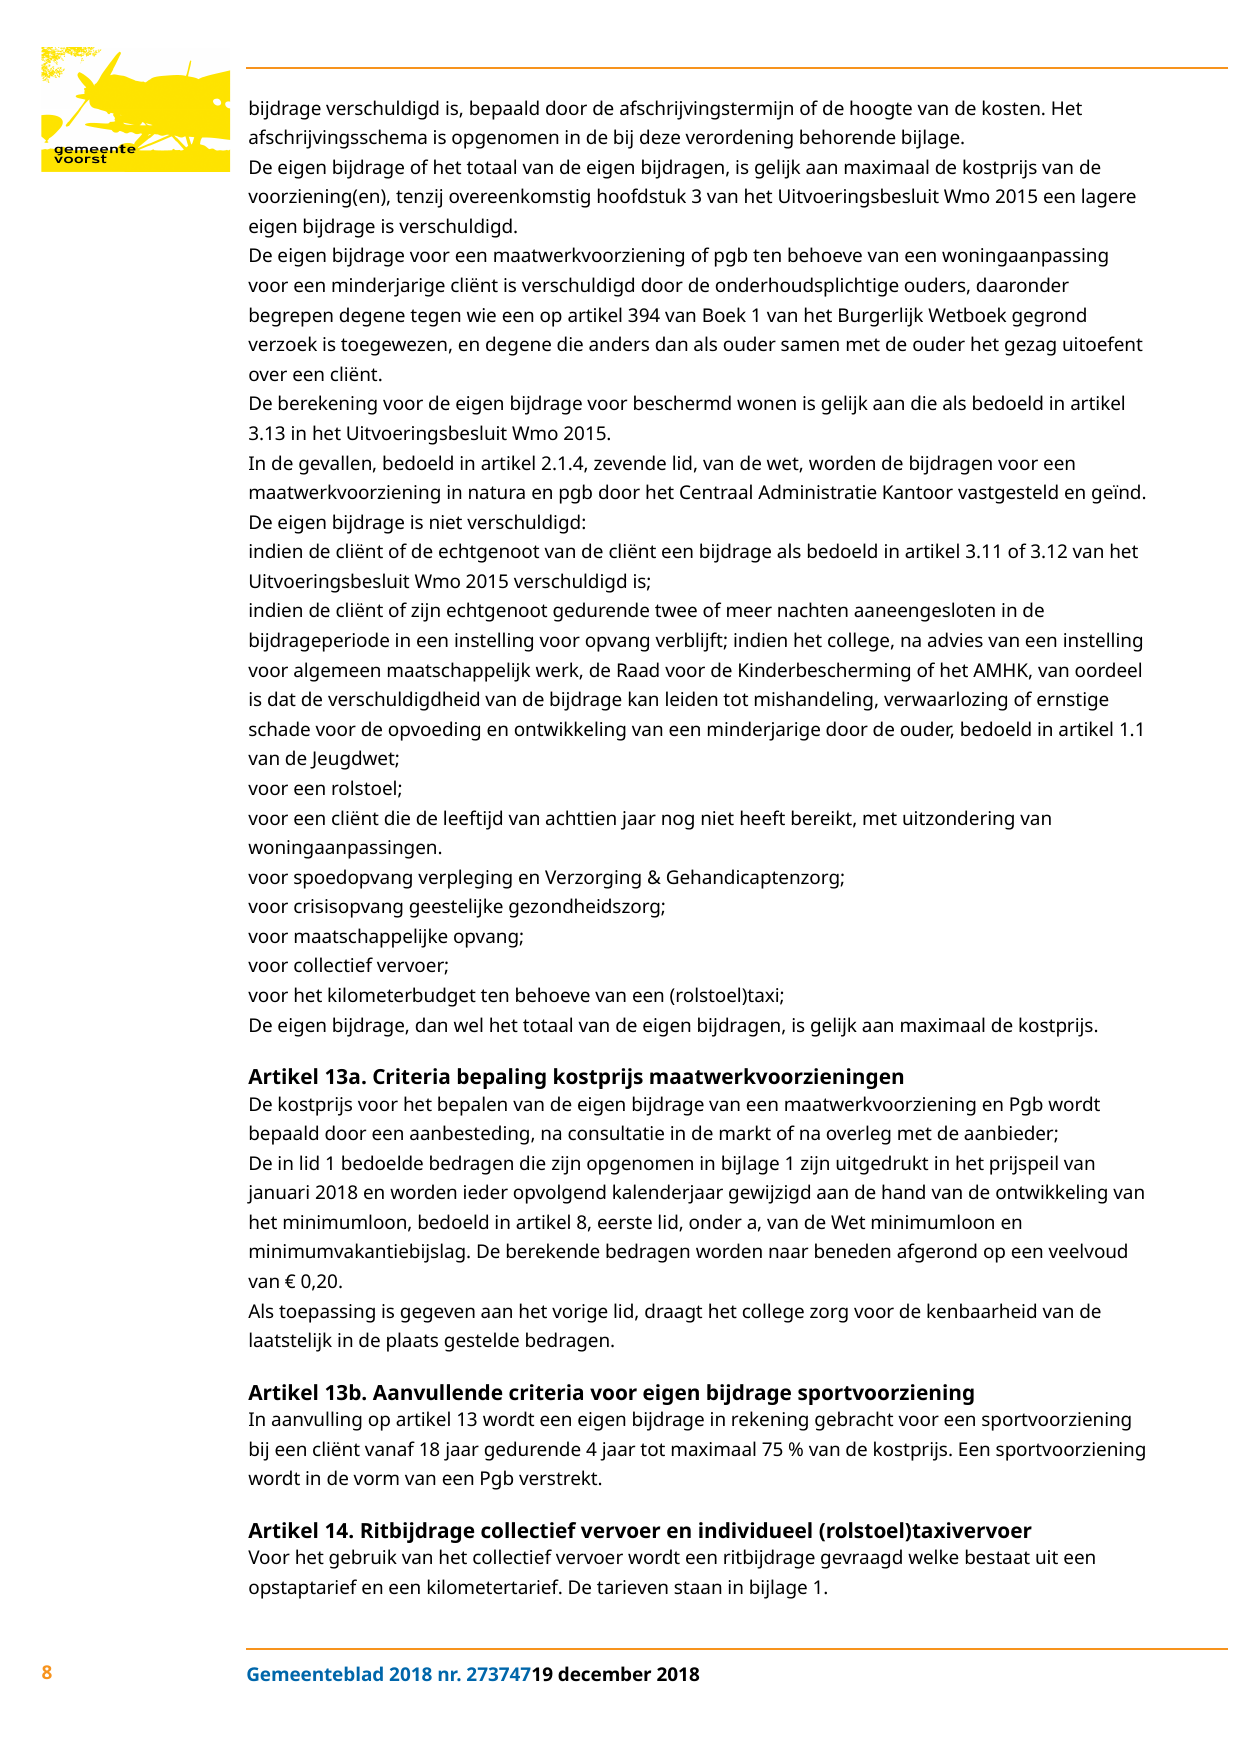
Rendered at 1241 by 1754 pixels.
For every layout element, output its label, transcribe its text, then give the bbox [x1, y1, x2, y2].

text bijdrage verschuldigd is, bepaald door de afschrijvingstermijn of de hoogte van de kosten. Het afschrijvingsschema is opgenomen in de bij deze verordening behorende bijlage. [248, 95, 1152, 150]
text De eigen bijdrage, dan wel het totaal van de eigen bijdragen, is gelijk aan maximaal de kostprijs. [248, 1012, 1152, 1038]
text indien de cliënt of de echtgenoot van de cliënt een bijdrage als bedoeld in artikel 3.11 of 3.12 van het Uitvoeringsbesluit Wmo 2015 verschuldigd is; [248, 538, 1152, 594]
text De eigen bijdrage is niet verschuldigd: [248, 509, 1152, 535]
text indien de cliënt of zijn echtgenoot gedurende twee of meer nachten aaneengesloten in de bijdrageperiode in een instelling voor opvang verblijft; indien het college, na advies van een instelling voor algemeen maatschappelijk werk, de Raad voor de Kinderbescherming of het AMHK, van oordeel is dat de verschuldigdheid van de bijdrage kan leiden tot mishandeling, verwaarlozing of ernstige schade voor de opvoeding en ontwikkeling van een minderjarige door de ouder, bedoeld in artikel 1.1 van de Jeugdwet; [248, 598, 1152, 771]
text De kostprijs voor het bepalen van de eigen bijdrage van een maatwerkvoorziening en Pgb wordt bepaald door een aanbesteding, na consultatie in de markt of na overleg met de aanbieder; [248, 1091, 1152, 1146]
text voor crisisopvang geestelijke gezondheidszorg; [248, 893, 1152, 919]
text In de gevallen, bedoeld in artikel 2.1.4, zevende lid, van de wet, worden de bijdragen voor een maatwerkvoorziening in natura en pgb door het Centraal Administratie Kantoor vastgesteld en geïnd. [248, 450, 1152, 505]
text voor spoedopvang verpleging en Verzorging & Gehandicaptenzorg; [248, 864, 1152, 890]
text voor een cliënt die de leeftijd van achttien jaar nog niet heeft bereikt, met uitzondering van woningaanpassingen. [248, 805, 1152, 860]
text Artikel 14. Ritbijdrage collectief vervoer en individueel (rolstoel)taxivervoer [248, 1516, 1152, 1544]
text De berekening voor de eigen bijdrage voor beschermd wonen is gelijk aan die als bedoeld in artikel 3.13 in het Uitvoeringsbesluit Wmo 2015. [248, 391, 1152, 446]
text Artikel 13a. Criteria bepaling kostprijs maatwerkvoorzieningen [248, 1062, 1152, 1091]
text voor het kilometerbudget ten behoeve van een (rolstoel)taxi; [248, 982, 1152, 1008]
text Als toepassing is gegeven aan het vorige lid, draagt het college zorg voor de kenbaarheid van de laatstelijk in de plaats gestelde bedragen. [248, 1298, 1152, 1353]
text voor maatschappelijke opvang; [248, 923, 1152, 949]
text voor collectief vervoer; [248, 953, 1152, 978]
text De in lid 1 bedoelde bedragen die zijn opgenomen in bijlage 1 zijn uitgedrukt in het prijspeil van januari 2018 en worden ieder opvolgend kalenderjaar gewijzigd aan de hand van de ontwikkeling van het minimumloon, bedoeld in artikel 8, eerste lid, onder a, van de Wet minimumloon en minimumvakantiebijslag. De berekende bedragen worden naar beneden afgerond op een veelvoud van € 0,20. [248, 1150, 1152, 1294]
text De eigen bijdrage voor een maatwerkvoorziening of pgb ten behoeve van een woningaanpassing voor een minderjarige cliënt is verschuldigd door de onderhoudsplichtige ouders, daaronder begrepen degene tegen wie een op artikel 394 van Boek 1 van het Burgerlijk Wetboek gegrond verzoek is toegewezen, en degene die anders dan als ouder samen met de ouder het gezag uitoefent over een cliënt. [248, 243, 1152, 387]
text Voor het gebruik van het collectief vervoer wordt een ritbijdrage gevraagd welke bestaat uit een opstaptarief en een kilometertarief. De tarieven staan in bijlage 1. [248, 1544, 1152, 1599]
text voor een rolstoel; [248, 775, 1152, 801]
picture [41, 47, 231, 172]
text De eigen bijdrage of het totaal van de eigen bijdragen, is gelijk aan maximaal de kostprijs van de voorziening(en), tenzij overeenkomstig hoofdstuk 3 van het Uitvoeringsbesluit Wmo 2015 een lagere eigen bijdrage is verschuldigd. [248, 154, 1152, 239]
text Artikel 13b. Aanvullende criteria voor eigen bijdrage sportvoorziening [248, 1378, 1152, 1406]
text In aanvulling op artikel 13 wordt een eigen bijdrage in rekening gebracht voor een sportvoorziening bij een cliënt vanaf 18 jaar gedurende 4 jaar tot maximaal 75 % van de kostprijs. Een sportvoorziening wordt in de vorm van een Pgb verstrekt. [248, 1406, 1152, 1491]
